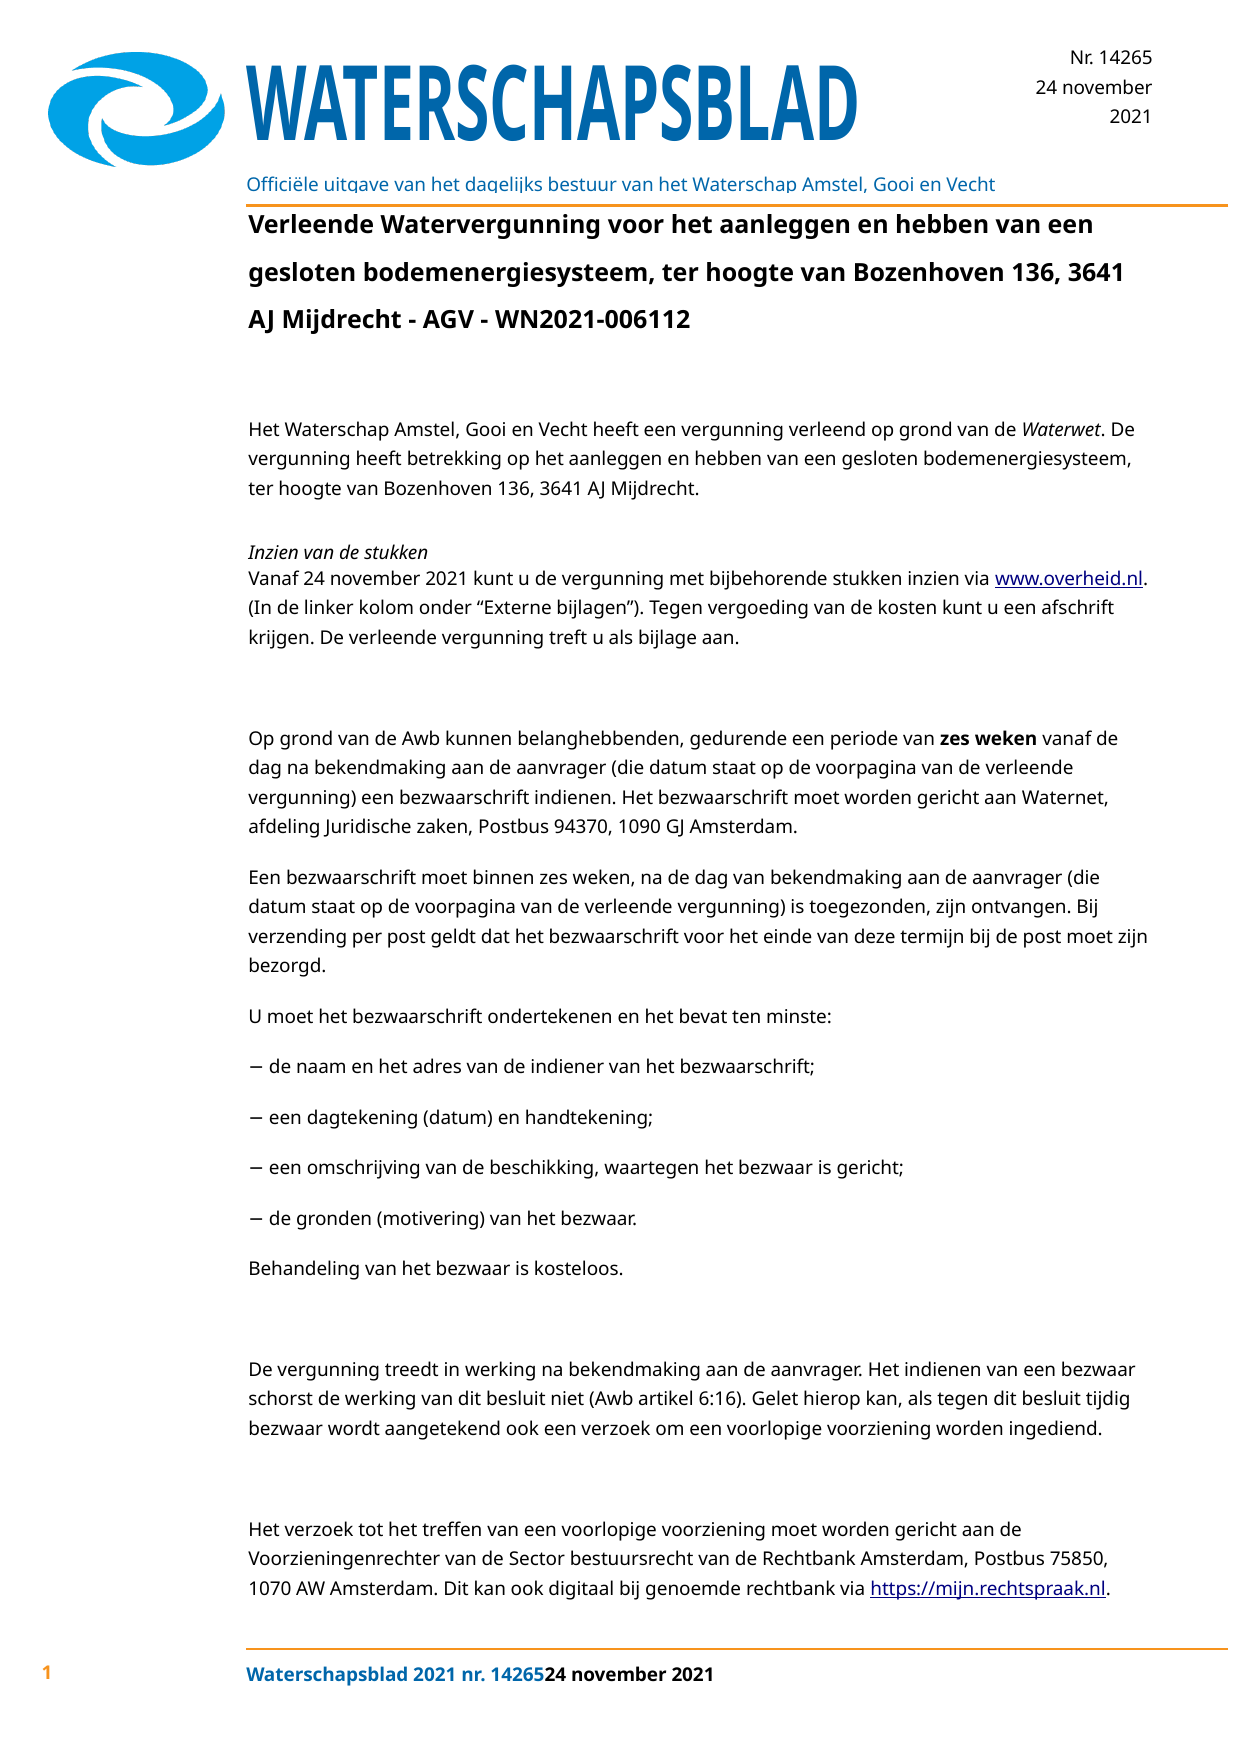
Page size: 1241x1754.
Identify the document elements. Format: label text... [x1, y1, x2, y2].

text De vergunning treedt in werking na bekendmaking aan de aanvrager. Het indienen van een bezwaar schorst de werking van dit besluit niet (Awb artikel 6:16). Gelet hierop kan, als tegen dit besluit tijdig bezwaar wordt aangetekend ook een verzoek om een voorlopige voorziening worden ingediend. [248, 1356, 1152, 1441]
text Het Waterschap Amstel, Gooi en Vecht heeft een vergunning verleend op grond van de Waterwet. De vergunning heeft betrekking op het aanleggen en hebben van een gesloten bodemenergiesysteem, ter hoogte van Bozenhoven 136, 3641 AJ Mijdrecht. [248, 416, 1152, 501]
text Vanaf 24 november 2021 kunt u de vergunning met bijbehorende stukken inzien via www.overheid.nl. (In de linker kolom onder “Externe bijlagen”). Tegen vergoeding van de kosten kunt u een afschrift krijgen. De verleende vergunning treft u als bijlage aan. [248, 565, 1152, 650]
text Verleende Watervergunning voor het aanleggen en hebben van een gesloten bodemenergiesysteem, ter hoogte van Bozenhoven 136, 3641 AJ Mijdrecht - AGV - WN2021-006112 [248, 207, 1152, 336]
text Het verzoek tot het treffen van een voorlopige voorziening moet worden gericht aan de Voorzieningenrechter van de Sector bestuursrecht van de Rechtbank Amsterdam, Postbus 75850, 1070 AW Amsterdam. Dit kan ook digitaal bij genoemde rechtbank via https://mijn.rechtspraak.nl. [248, 1516, 1152, 1601]
text Een bezwaarschrift moet binnen zes weken, na de dag van bekendmaking aan de aanvrager (die datum staat op de voorpagina van de verleende vergunning) is toegezonden, zijn ontvangen. Bij verzending per post geldt dat het bezwaarschrift voor het einde van deze termijn bij de post moet zijn bezorgd. [248, 864, 1152, 978]
text U moet het bezwaarschrift ondertekenen en het bevat ten minste: [248, 1003, 1152, 1029]
text Op grond van de Awb kunnen belanghebbenden, gedurende een periode van zes weken vanaf de dag na bekendmaking aan de aanvrager (die datum staat op de voorpagina van de verleende vergunning) een bezwaarschrift indienen. Het bezwaarschrift moet worden gericht aan Waternet, afdeling Juridische zaken, Postbus 94370, 1090 GJ Amsterdam. [248, 725, 1152, 839]
text Inzien van de stukken [248, 539, 1152, 565]
text − de gronden (motivering) van het bezwaar. [248, 1205, 1152, 1231]
text Behandeling van het bezwaar is kosteloos. [248, 1255, 1152, 1281]
text − de naam en het adres van de indiener van het bezwaarschrift; [248, 1053, 1152, 1079]
text − een dagtekening (datum) en handtekening; [248, 1104, 1152, 1130]
text − een omschrijving van de beschikking, waartegen het bezwaar is gericht; [248, 1154, 1152, 1180]
picture [41, 47, 231, 172]
